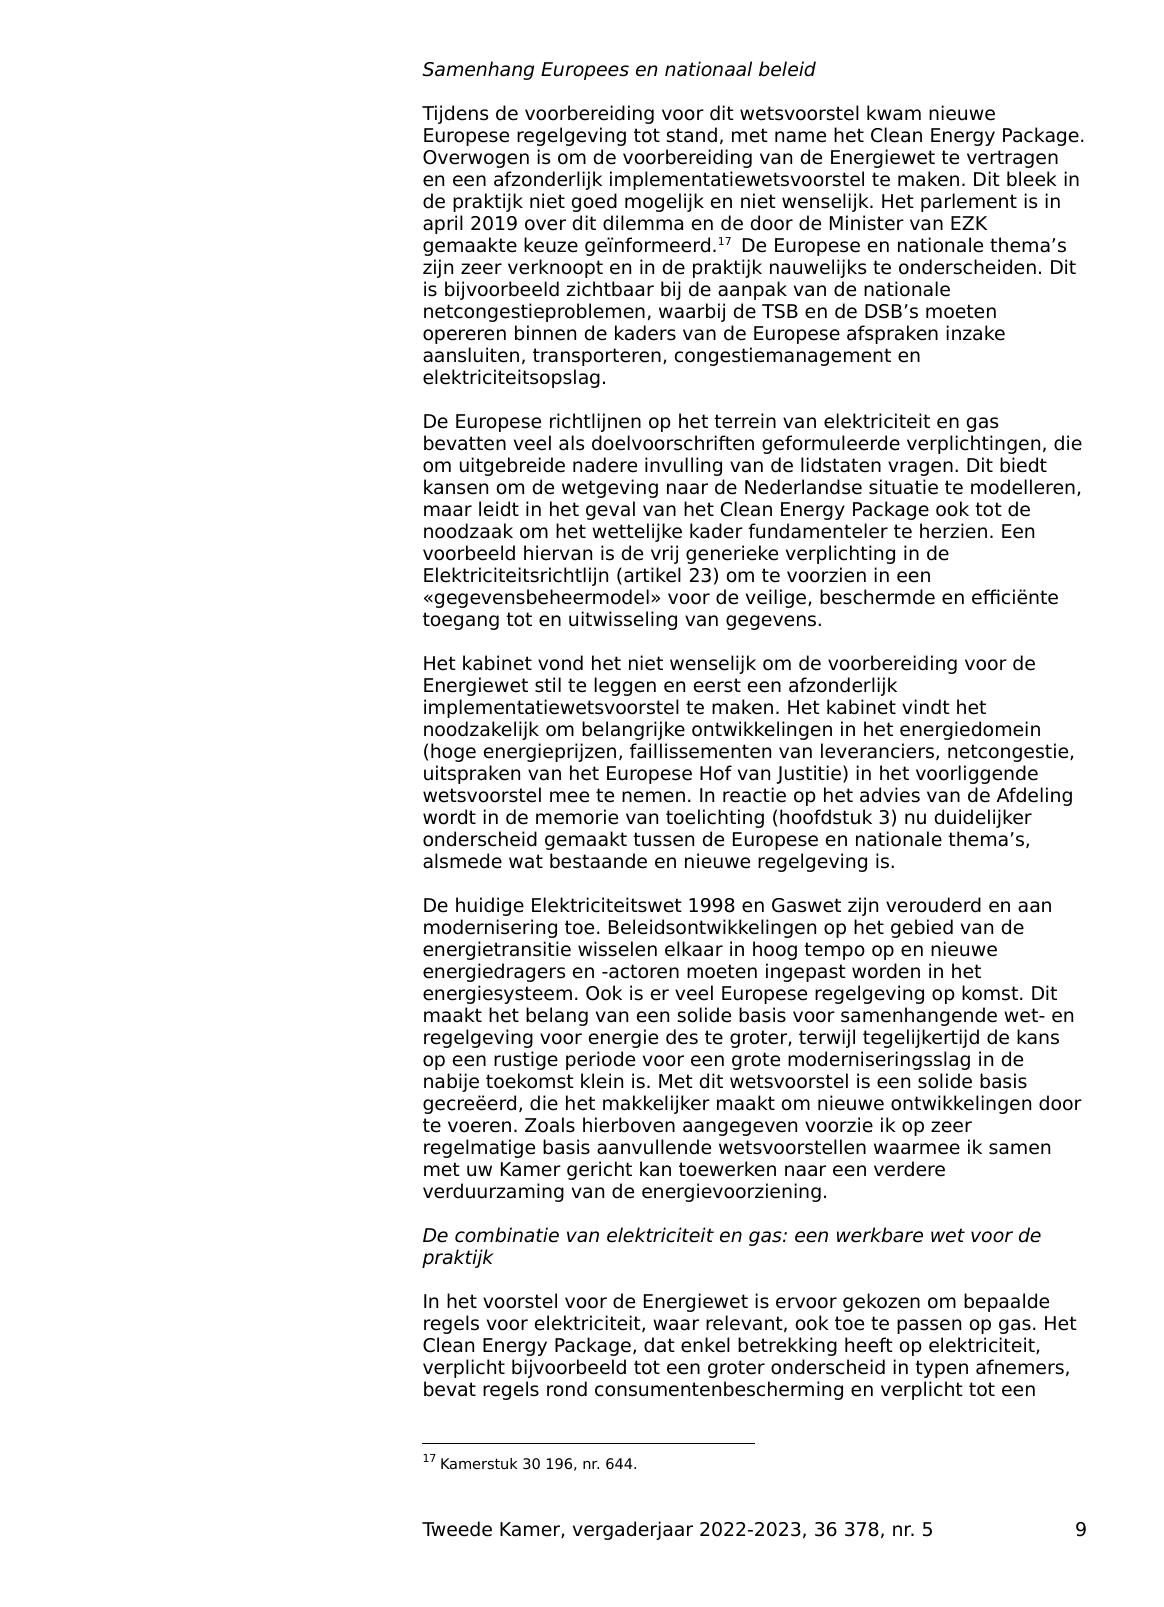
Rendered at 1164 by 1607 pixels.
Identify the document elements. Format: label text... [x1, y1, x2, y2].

text Tijdens de voorbereiding voor dit wetsvoorstel kwam nieuwe Europese regelgeving tot stand, met name het Clean Energy Package. Overwogen is om de voorbereiding van de Energiewet te vertragen en een afzonderlijk implementatiewetsvoorstel te maken. Dit bleek in de praktijk niet goed mogelijk en niet wenselijk. Het parlement is in april 2019 over dit dilemma en de door de Minister van EZK gemaakte keuze geïnformeerd. De Europese en nationale thema’s zijn zeer verknoopt en in de praktijk nauwelijks te onderscheiden. Dit is bijvoorbeeld zichtbaar bij de aanpak van de nationale netcongestieproblemen, waarbij de TSB en de DSB’s moeten opereren binnen de kaders van de Europese afspraken inzake aansluiten, transporteren, congestiemanagement en elektriciteitsopslag. [422, 103, 1087, 389]
text De Europese richtlijnen op het terrein van elektriciteit en gas bevatten veel als doelvoorschriften geformuleerde verplichtingen, die om uitgebreide nadere invulling van de lidstaten vragen. Dit biedt kansen om de wetgeving naar de Nederlandse situatie te modelleren, maar leidt in het geval van het Clean Energy Package ook tot de noodzaak om het wettelijke kader fundamenteler te herzien. Een voorbeeld hiervan is de vrij generieke verplichting in de Elektriciteitsrichtlijn (artikel 23) om te voorzien in een «gegevensbeheermodel» voor de veilige, beschermde en efficiënte toegang tot en uitwisseling van gegevens. [422, 411, 1087, 631]
subtitle De combinatie van elektriciteit en gas: een werkbare wet voor de praktijk [422, 1225, 1087, 1269]
subtitle Samenhang Europees en nationaal beleid [422, 59, 1087, 81]
text In het voorstel voor de Energiewet is ervoor gekozen om bepaalde regels voor elektriciteit, waar relevant, ook toe te passen op gas. Het Clean Energy Package, dat enkel betrekking heeft op elektriciteit, verplicht bijvoorbeeld tot een groter onderscheid in typen afnemers, bevat regels rond consumentenbescherming en verplicht tot een [422, 1291, 1087, 1401]
text De huidige Elektriciteitswet 1998 en Gaswet zijn verouderd en aan modernisering toe. Beleidsontwikkelingen op het gebied van de energietransitie wisselen elkaar in hoog tempo op en nieuwe energiedragers en -actoren moeten ingepast worden in het energiesysteem. Ook is er veel Europese regelgeving op komst. Dit maakt het belang van een solide basis voor samenhangende wet- en regelgeving voor energie des te groter, terwijl tegelijkertijd de kans op een rustige periode voor een grote moderniseringsslag in de nabije toekomst klein is. Met dit wetsvoorstel is een solide basis gecreëerd, die het makkelijker maakt om nieuwe ontwikkelingen door te voeren. Zoals hierboven aangegeven voorzie ik op zeer regelmatige basis aanvullende wetsvoorstellen waarmee ik samen met uw Kamer gericht kan toewerken naar een verdere verduurzaming van de energievoorziening. [422, 895, 1087, 1203]
text Kamerstuk 30 196, nr. 644. [422, 1452, 1087, 1474]
text Het kabinet vond het niet wenselijk om de voorbereiding voor de Energiewet stil te leggen en eerst een afzonderlijk implementatiewetsvoorstel te maken. Het kabinet vindt het noodzakelijk om belangrijke ontwikkelingen in het energiedomein (hoge energieprijzen, faillissementen van leveranciers, netcongestie, uitspraken van het Europese Hof van Justitie) in het voorliggende wetsvoorstel mee te nemen. In reactie op het advies van de Afdeling wordt in de memorie van toelichting (hoofdstuk 3) nu duidelijker onderscheid gemaakt tussen de Europese en nationale thema’s, alsmede wat bestaande en nieuwe regelgeving is. [422, 653, 1087, 873]
